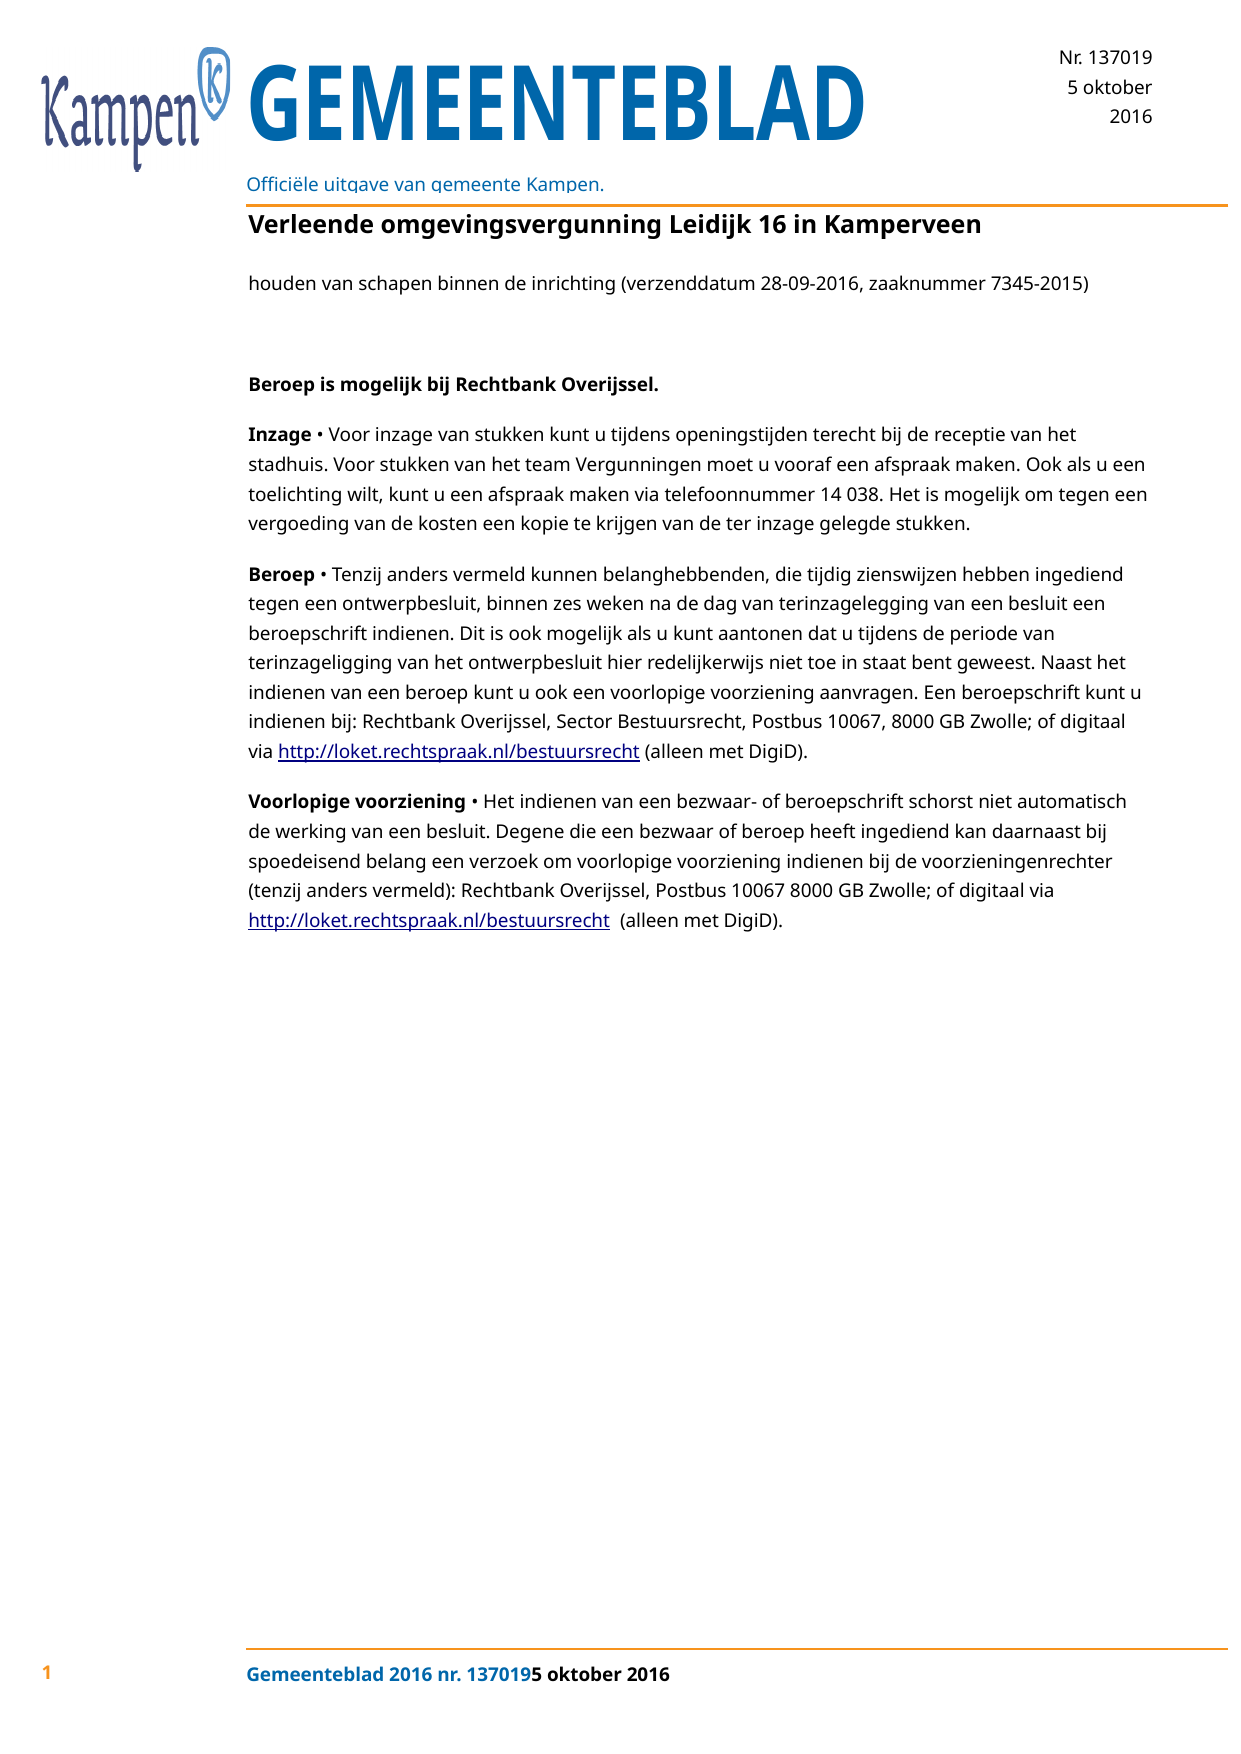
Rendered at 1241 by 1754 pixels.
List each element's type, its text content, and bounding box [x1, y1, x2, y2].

picture [41, 47, 231, 172]
text Voorlopige voorziening • Het indienen van een bezwaar- of beroepschrift schorst niet automatisch de werking van een besluit. Degene die een bezwaar of beroep heeft ingediend kan daarnaast bij spoedeisend belang een verzoek om voorlopige voorziening indienen bij de voorzieningenrechter (tenzij anders vermeld): Rechtbank Overijssel, Postbus 10067 8000 GB Zwolle; of digitaal via http://loket.rechtspraak.nl/bestuursrecht (alleen met DigiD). [248, 789, 1152, 933]
text Beroep is mogelijk bij Rechtbank Overijssel. [248, 371, 1152, 397]
text Beroep • Tenzij anders vermeld kunnen belanghebbenden, die tijdig zienswijzen hebben ingediend tegen een ontwerpbesluit, binnen zes weken na de dag van terinzagelegging van een besluit een beroepschrift indienen. Dit is ook mogelijk als u kunt aantonen dat u tijdens de periode van terinzageligging van het ontwerpbesluit hier redelijkerwijs niet toe in staat bent geweest. Naast het indienen van een beroep kunt u ook een voorlopige voorziening aanvragen. Een beroepschrift kunt u indienen bij: Rechtbank Overijssel, Sector Bestuursrecht, Postbus 10067, 8000 GB Zwolle; of digitaal via http://loket.rechtspraak.nl/bestuursrecht (alleen met DigiD). [248, 561, 1152, 764]
text houden van schapen binnen de inrichting (verzenddatum 28-09-2016, zaaknummer 7345-2015) [248, 270, 1152, 296]
text Verleende omgevingsvergunning Leidijk 16 in Kamperveen [248, 207, 1152, 241]
text Inzage • Voor inzage van stukken kunt u tijdens openingstijden terecht bij de receptie van het stadhuis. Voor stukken van het team Vergunningen moet u vooraf een afspraak maken. Ook als u een toelichting wilt, kunt u een afspraak maken via telefoonnummer 14 038. Het is mogelijk om tegen een vergoeding van de kosten een kopie te krijgen van de ter inzage gelegde stukken. [248, 422, 1152, 536]
